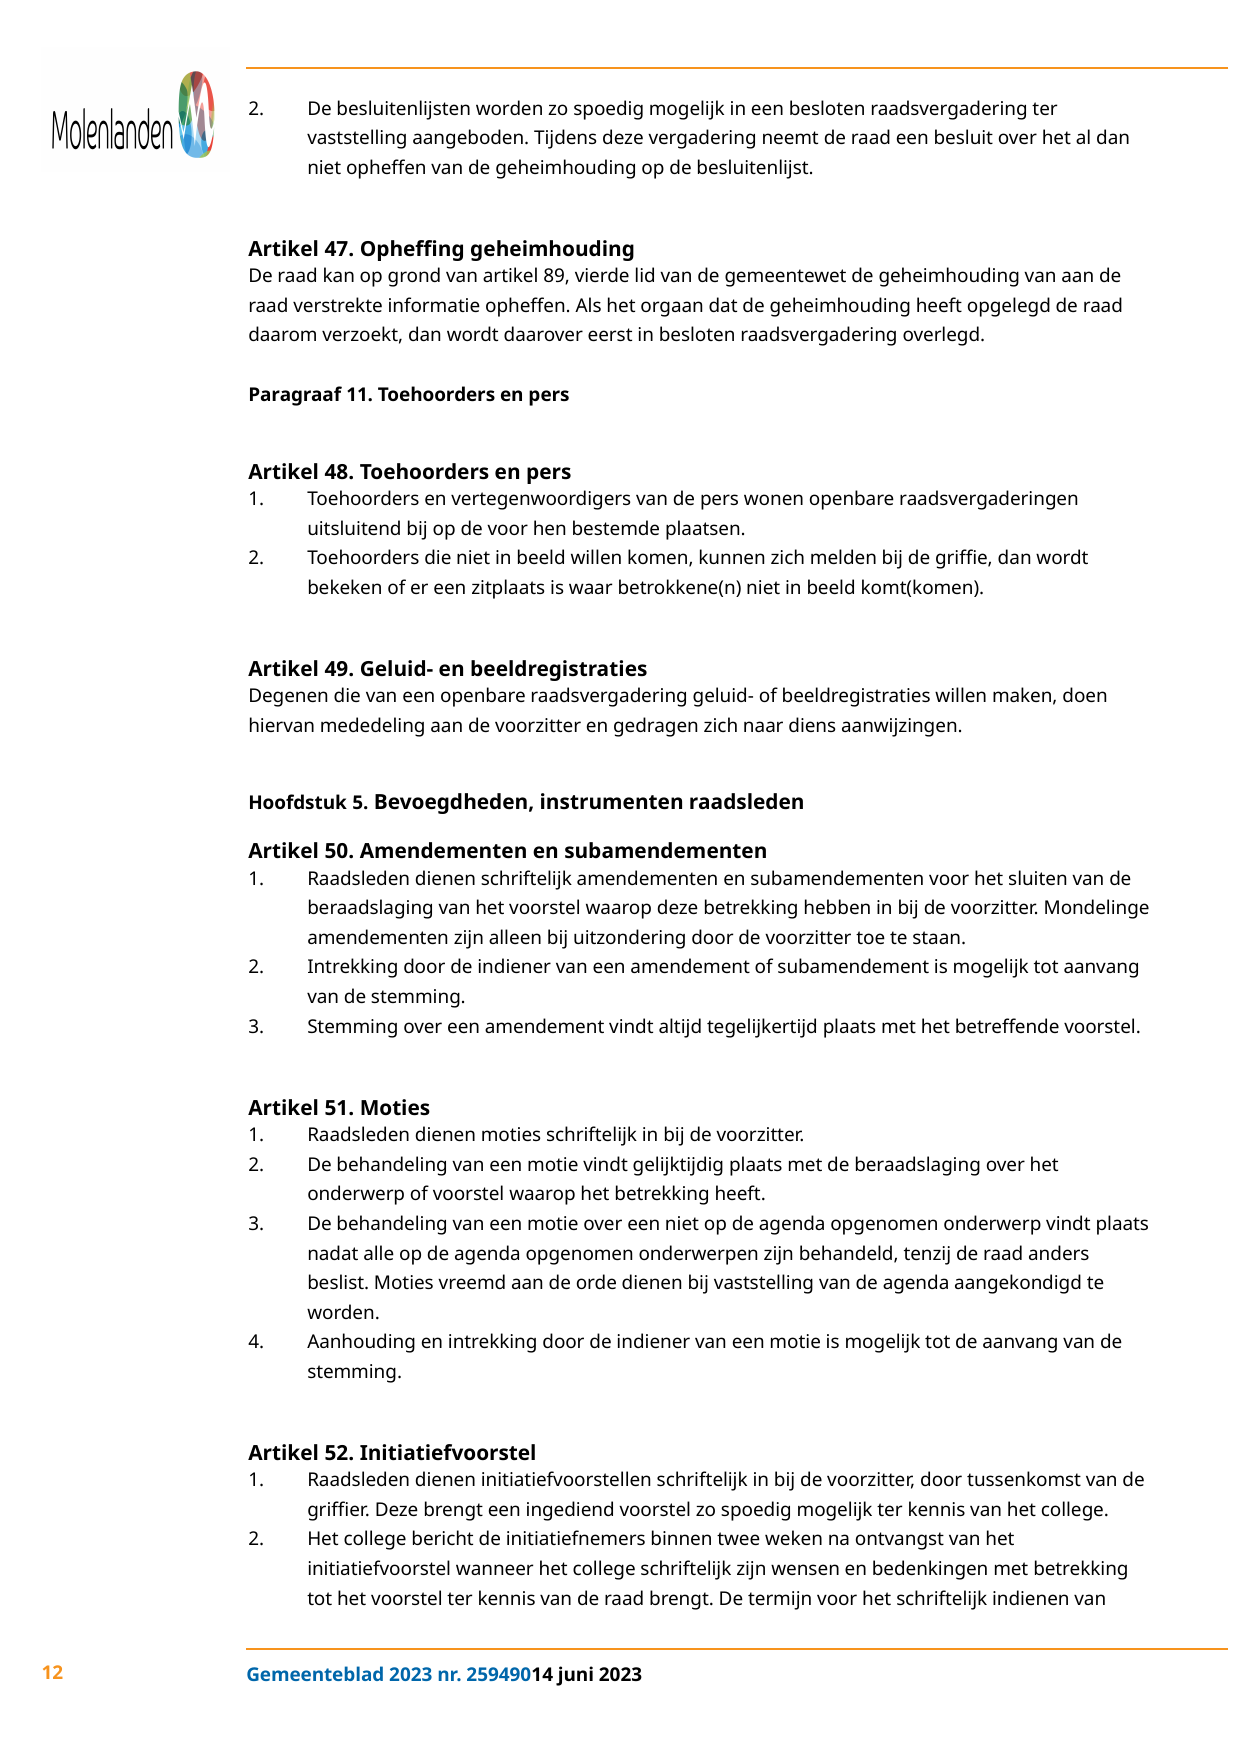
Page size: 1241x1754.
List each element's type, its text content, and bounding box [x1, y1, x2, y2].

text Hoofdstuk 5. Bevoegdheden, instrumenten raadsleden [248, 787, 1152, 816]
list Raadsleden dienen moties schriftelijk in bij de voorzitter. [248, 1121, 1152, 1147]
text Artikel 52. Initiatiefvoorstel [248, 1438, 1152, 1466]
list Intrekking door de indiener van een amendement of subamendement is mogelijk tot aanvang van de stemming. [248, 954, 1152, 1009]
list De besluitenlijsten worden zo spoedig mogelijk in een besloten raadsvergadering ter vaststelling aangeboden. Tijdens deze vergadering neemt de raad een besluit over het al dan niet opheffen van de geheimhouding op de besluitenlijst. [248, 95, 1152, 180]
list Raadsleden dienen schriftelijk amendementen en subamendementen voor het sluiten van de beraadslaging van het voorstel waarop deze betrekking hebben in bij de voorzitter. Mondelinge amendementen zijn alleen bij uitzondering door de voorzitter toe te staan. [248, 865, 1152, 950]
text Artikel 51. Moties [248, 1093, 1152, 1121]
list Het college bericht de initiatiefnemers binnen twee weken na ontvangst van het initiatiefvoorstel wanneer het college schriftelijk zijn wensen en bedenkingen met betrekking tot het voorstel ter kennis van de raad brengt. De termijn voor het schriftelijk indienen van [248, 1526, 1152, 1611]
text Artikel 50. Amendementen en subamendementen [248, 837, 1152, 865]
list Toehoorders die niet in beeld willen komen, kunnen zich melden bij de griffie, dan wordt bekeken of er een zitplaats is waar betrokkene(n) niet in beeld komt(komen). [248, 544, 1152, 600]
text Artikel 47. Opheffing geheimhouding [248, 234, 1152, 262]
list Stemming over een amendement vindt altijd tegelijkertijd plaats met het betreffende voorstel. [248, 1013, 1152, 1039]
text Artikel 48. Toehoorders en pers [248, 457, 1152, 485]
text Degenen die van een openbare raadsvergadering geluid- of beeldregistraties willen maken, doen hiervan mededeling aan de voorzitter en gedragen zich naar diens aanwijzingen. [248, 682, 1152, 738]
text De raad kan op grond van artikel 89, vierde lid van de gemeentewet de geheimhouding van aan de raad verstrekte informatie opheffen. Als het orgaan dat de geheimhouding heeft opgelegd de raad daarom verzoekt, dan wordt daarover eerst in besloten raadsvergadering overlegd. [248, 262, 1152, 347]
list Toehoorders en vertegenwoordigers van de pers wonen openbare raadsvergaderingen uitsluitend bij op de voor hen bestemde plaatsen. [248, 485, 1152, 541]
picture [41, 47, 231, 172]
text Paragraaf 11. Toehoorders en pers [248, 381, 1152, 406]
text Artikel 49. Geluid- en beeldregistraties [248, 654, 1152, 682]
list Raadsleden dienen initiatiefvoorstellen schriftelijk in bij de voorzitter, door tussenkomst van de griffier. Deze brengt een ingediend voorstel zo spoedig mogelijk ter kennis van het college. [248, 1466, 1152, 1522]
list De behandeling van een motie over een niet op de agenda opgenomen onderwerp vindt plaats nadat alle op de agenda opgenomen onderwerpen zijn behandeld, tenzij de raad anders beslist. Moties vreemd aan de orde dienen bij vaststelling van de agenda aangekondigd te worden. [248, 1210, 1152, 1324]
list De behandeling van een motie vindt gelijktijdig plaats met de beraadslaging over het onderwerp of voorstel waarop het betrekking heeft. [248, 1151, 1152, 1206]
list Aanhouding en intrekking door de indiener van een motie is mogelijk tot de aanvang van de stemming. [248, 1328, 1152, 1384]
